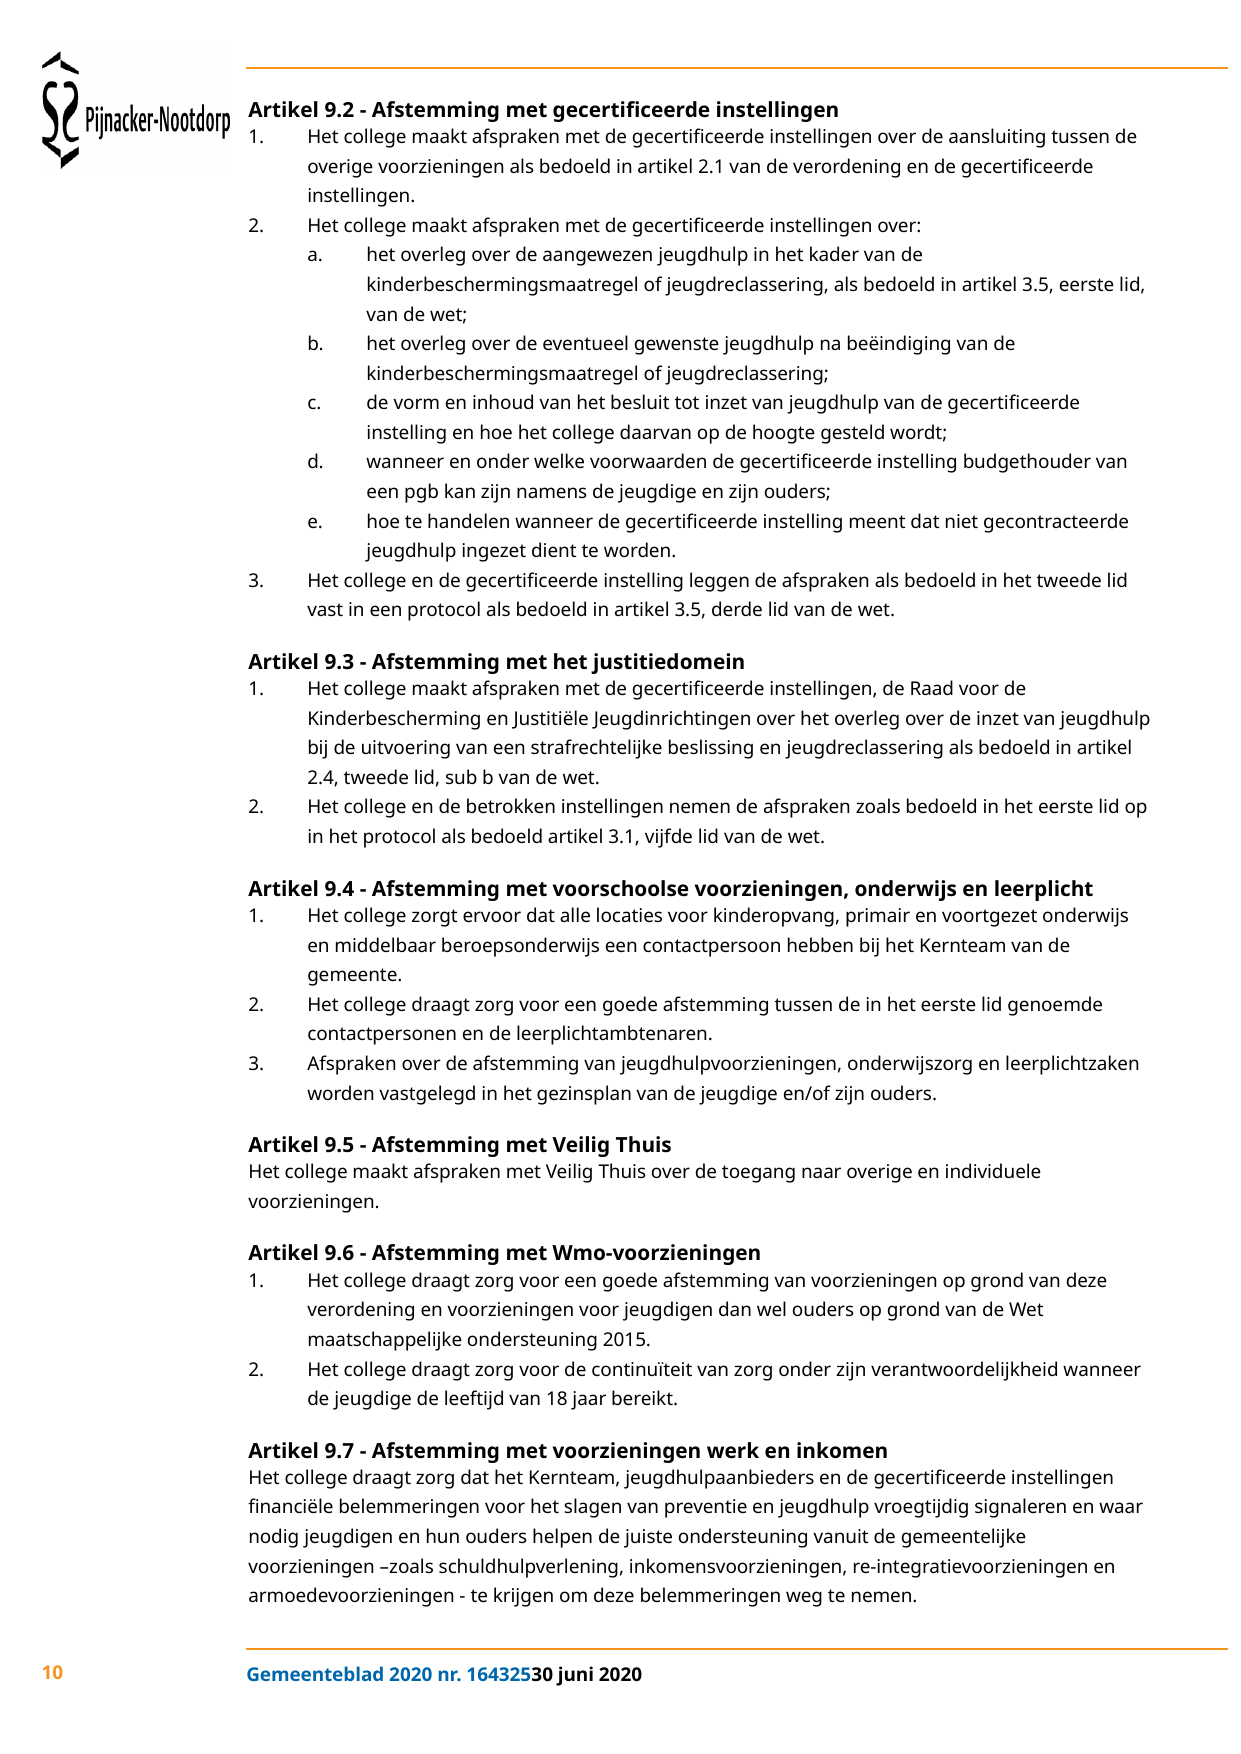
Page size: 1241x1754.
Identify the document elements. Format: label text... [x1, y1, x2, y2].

text Artikel 9.3 - Afstemming met het justitiedomein [248, 647, 1152, 675]
list wanneer en onder welke voorwaarden de gecertificeerde instelling budgethouder van een pgb kan zijn namens de jeugdige en zijn ouders; [307, 449, 1152, 504]
list Het college maakt afspraken met de gecertificeerde instellingen, de Raad voor de Kinderbescherming en Justitiële Jeugdinrichtingen over het overleg over de inzet van jeugdhulp bij de uitvoering van een strafrechtelijke beslissing en jeugdreclassering als bedoeld in artikel 2.4, tweede lid, sub b van de wet. [248, 675, 1152, 790]
text Artikel 9.6 - Afstemming met Wmo‐voorzieningen [248, 1238, 1152, 1267]
list Het college en de betrokken instellingen nemen de afspraken zoals bedoeld in het eerste lid op in het protocol als bedoeld artikel 3.1, vijfde lid van de wet. [248, 794, 1152, 849]
text Artikel 9.5 - Afstemming met Veilig Thuis [248, 1130, 1152, 1158]
text Het college maakt afspraken met Veilig Thuis over de toegang naar overige en individuele voorzieningen. [248, 1158, 1152, 1214]
list Het college en de gecertificeerde instelling leggen de afspraken als bedoeld in het tweede lid vast in een protocol als bedoeld in artikel 3.5, derde lid van de wet. [248, 567, 1152, 622]
list Het college draagt zorg voor een goede afstemming van voorzieningen op grond van deze verordening en voorzieningen voor jeugdigen dan wel ouders op grond van de Wet maatschappelijke ondersteuning 2015. [248, 1267, 1152, 1352]
text Het college draagt zorg dat het Kernteam, jeugdhulpaanbieders en de gecertificeerde instellingen financiële belemmeringen voor het slagen van preventie en jeugdhulp vroegtijdig signaleren en waar nodig jeugdigen en hun ouders helpen de juiste ondersteuning vanuit de gemeentelijke voorzieningen –zoals schuldhulpverlening, inkomensvoorzieningen, re-integratievoorzieningen en armoedevoorzieningen - te krijgen om deze belemmeringen weg te nemen. [248, 1464, 1152, 1608]
list hoe te handelen wanneer de gecertificeerde instelling meent dat niet gecontracteerde jeugdhulp ingezet dient te worden. [307, 508, 1152, 563]
list Het college maakt afspraken met de gecertificeerde instellingen over de aansluiting tussen de overige voorzieningen als bedoeld in artikel 2.1 van de verordening en de gecertificeerde instellingen. [248, 123, 1152, 208]
list de vorm en inhoud van het besluit tot inzet van jeugdhulp van de gecertificeerde instelling en hoe het college daarvan op de hoogte gesteld wordt; [307, 389, 1152, 445]
list Het college zorgt ervoor dat alle locaties voor kinderopvang, primair en voortgezet onderwijs en middelbaar beroepsonderwijs een contactpersoon hebben bij het Kernteam van de gemeente. [248, 902, 1152, 987]
picture [41, 47, 231, 172]
text Artikel 9.7 - Afstemming met voorzieningen werk en inkomen [248, 1436, 1152, 1464]
list Het college maakt afspraken met de gecertificeerde instellingen over: [248, 212, 1152, 238]
list Het college draagt zorg voor een goede afstemming tussen de in het eerste lid genoemde contactpersonen en de leerplichtambtenaren. [248, 991, 1152, 1046]
text Artikel 9.4 - Afstemming met voorschoolse voorzieningen, onderwijs en leerplicht [248, 874, 1152, 902]
list het overleg over de eventueel gewenste jeugdhulp na beëindiging van de kinderbeschermingsmaatregel of jeugdreclassering; [307, 330, 1152, 386]
list Afspraken over de afstemming van jeugdhulpvoorzieningen, onderwijszorg en leerplichtzaken worden vastgelegd in het gezinsplan van de jeugdige en/of zijn ouders. [248, 1050, 1152, 1105]
list Het college draagt zorg voor de continuïteit van zorg onder zijn verantwoordelijkheid wanneer de jeugdige de leeftijd van 18 jaar bereikt. [248, 1356, 1152, 1411]
list het overleg over de aangewezen jeugdhulp in het kader van de kinderbeschermingsmaatregel of jeugdreclassering, als bedoeld in artikel 3.5, eerste lid, van de wet; [307, 242, 1152, 326]
text Artikel 9.2 - Afstemming met gecertificeerde instellingen [248, 95, 1152, 123]
